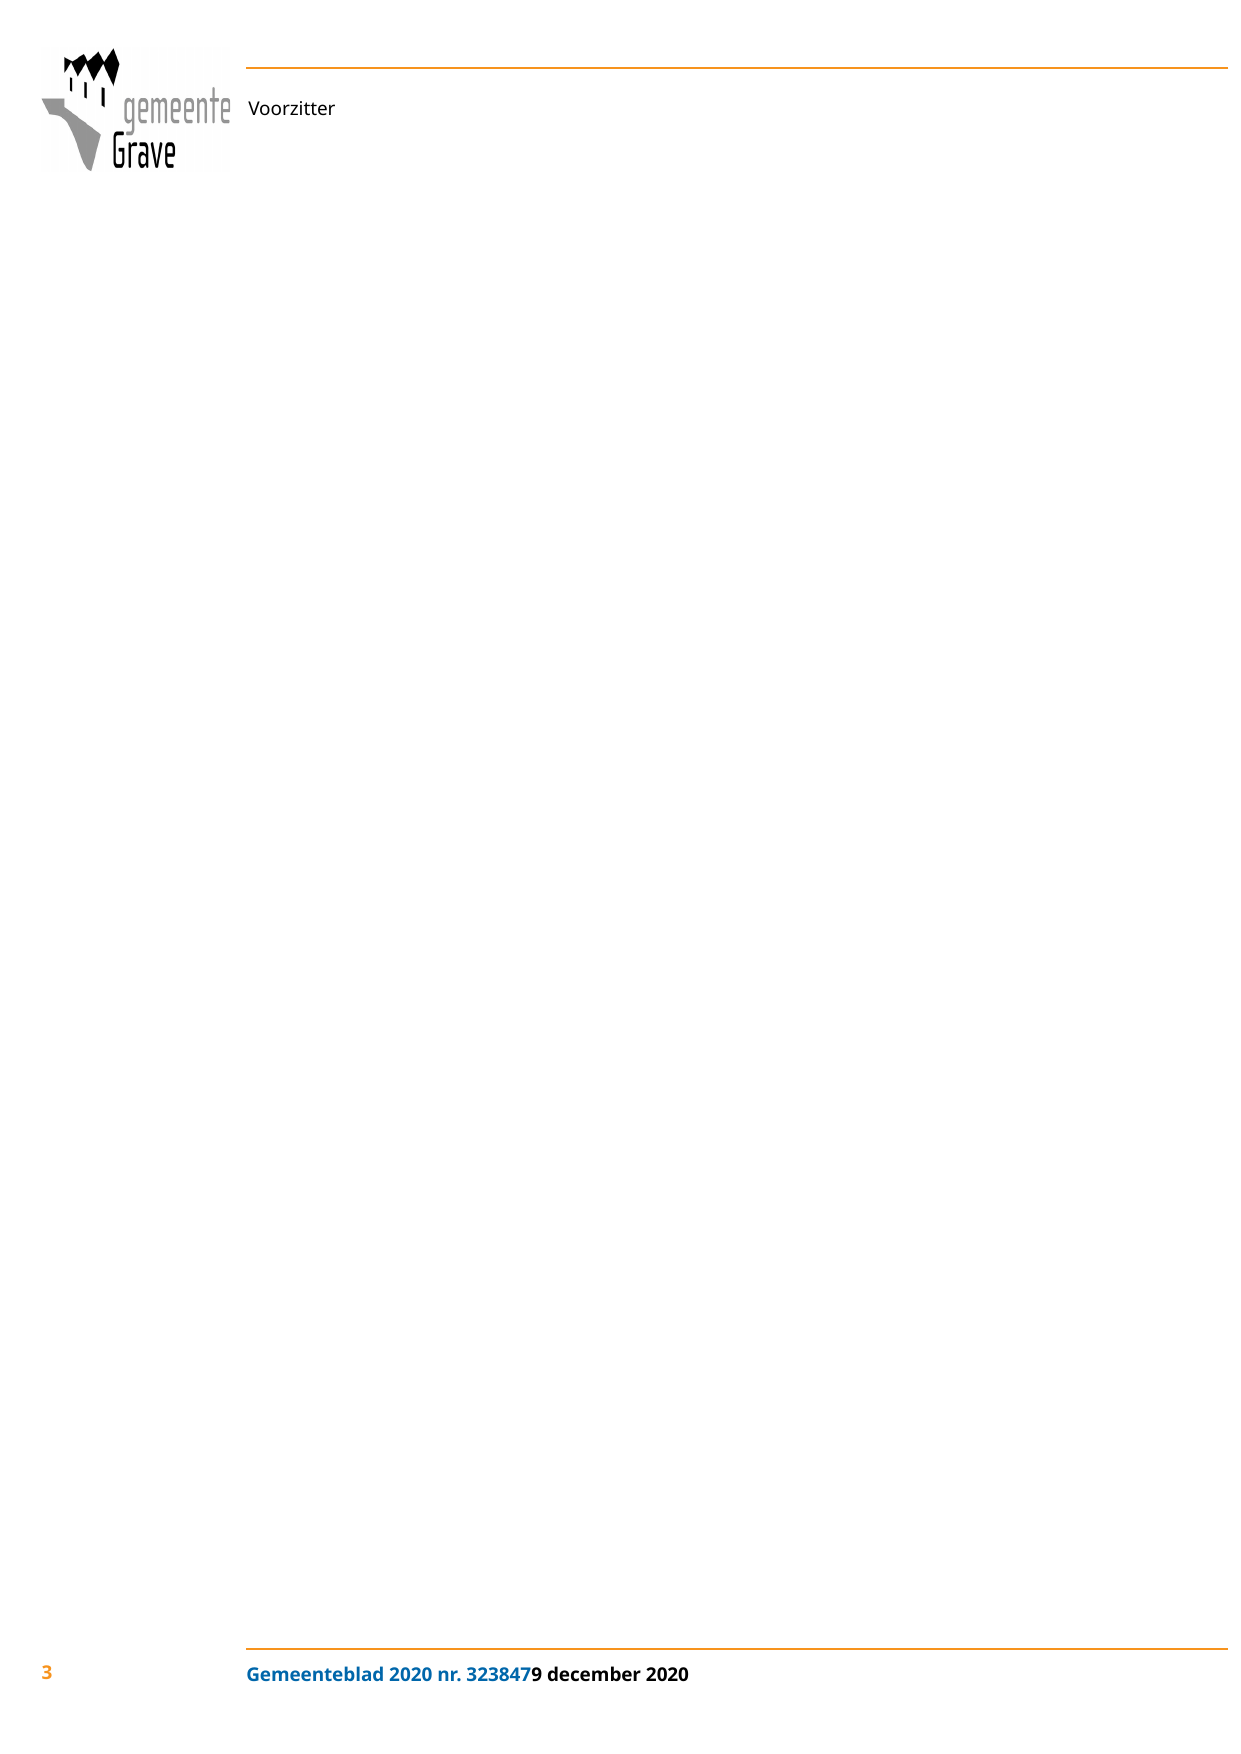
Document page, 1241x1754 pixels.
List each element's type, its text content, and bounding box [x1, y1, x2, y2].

picture [41, 47, 231, 172]
text Voorzitter [248, 95, 1152, 121]
